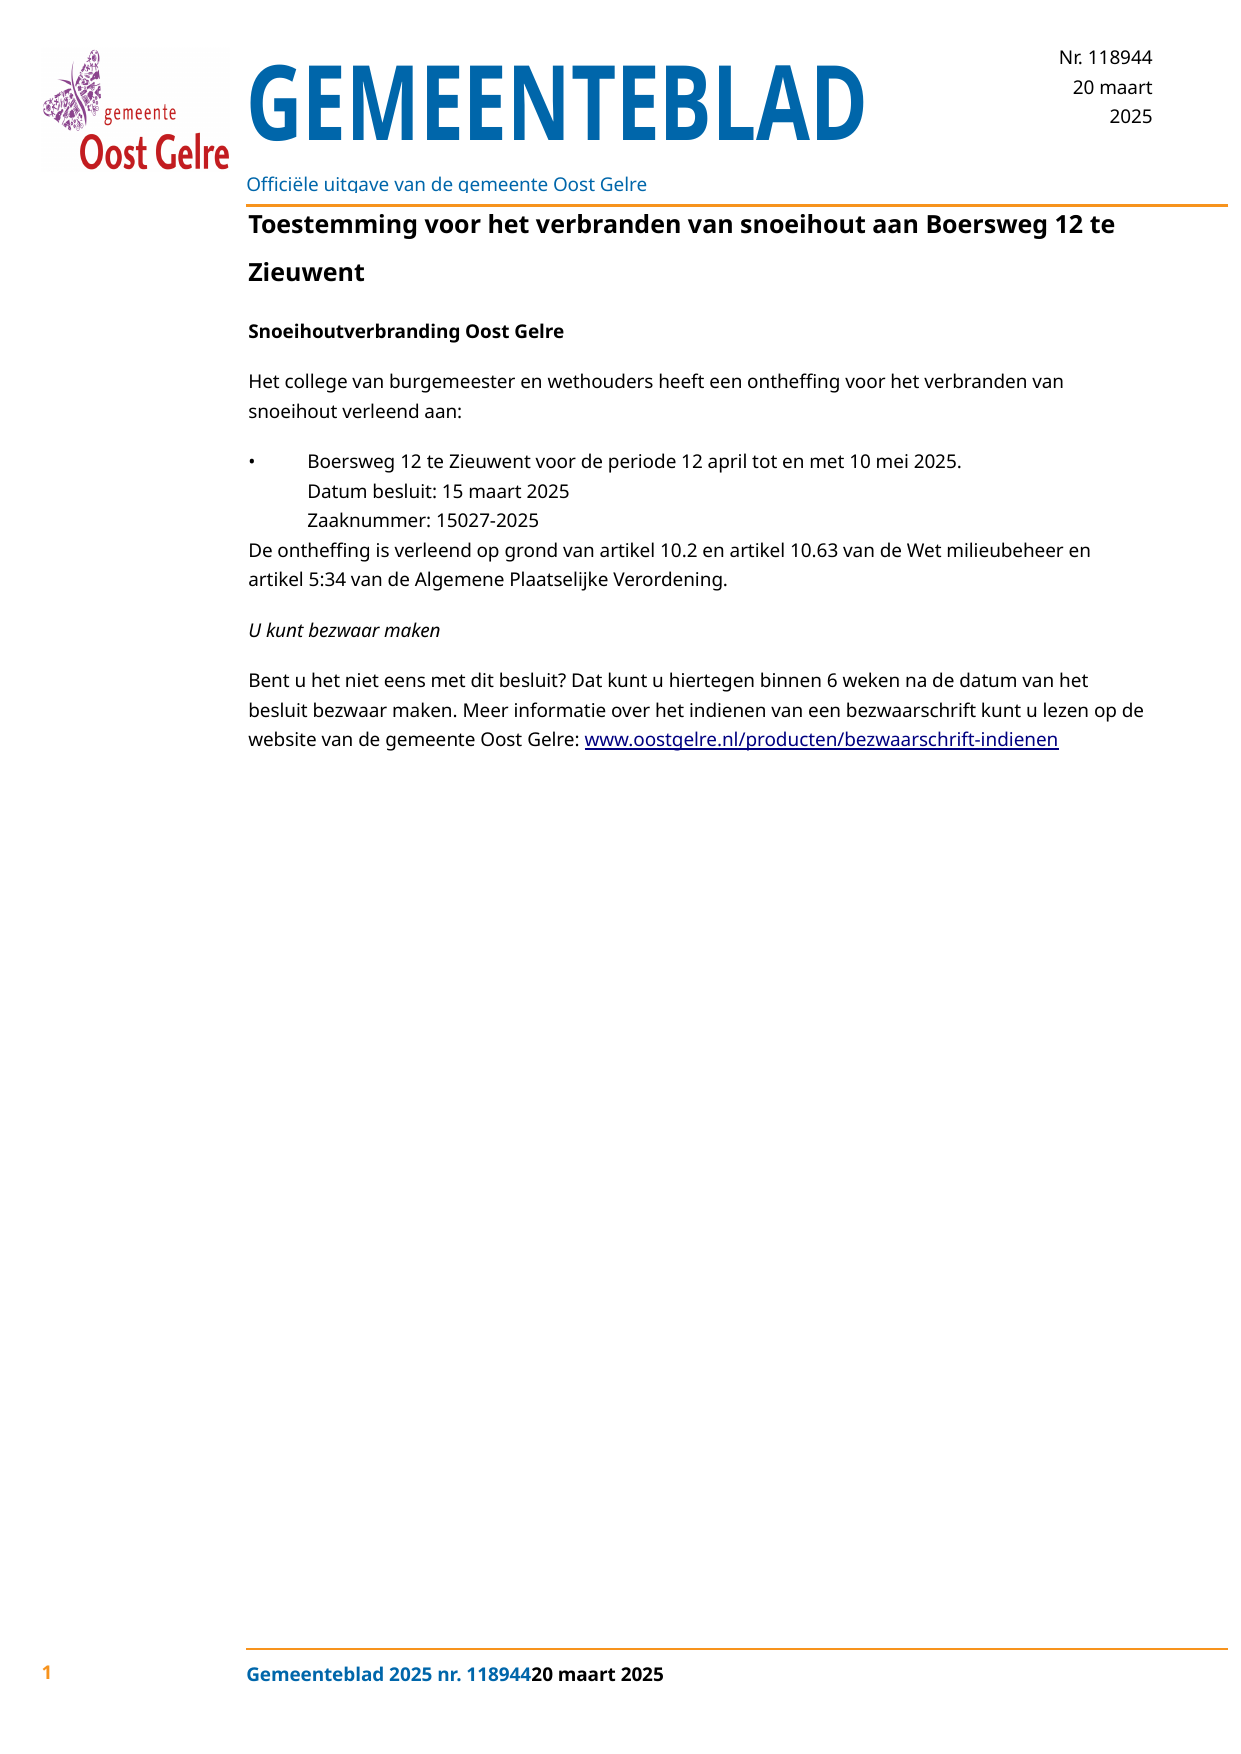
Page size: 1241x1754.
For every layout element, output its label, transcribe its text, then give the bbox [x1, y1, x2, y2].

text Het college van burgemeester en wethouders heeft een ontheffing voor het verbranden van snoeihout verleend aan: [248, 368, 1152, 424]
text Toestemming voor het verbranden van snoeihout aan Boersweg 12 te Zieuwent [248, 207, 1152, 288]
list Datum besluit: 15 maart 2025 [248, 478, 1152, 504]
text Snoeihoutverbranding Oost Gelre [248, 318, 1152, 344]
text U kunt bezwaar maken [248, 617, 1152, 643]
text Bent u het niet eens met dit besluit? Dat kunt u hiertegen binnen 6 weken na de datum van het besluit bezwaar maken. Meer informatie over het indienen van een bezwaarschrift kunt u lezen op de website van de gemeente Oost Gelre: www.oostgelre.nl/producten/bezwaarschrift-indienen [248, 667, 1152, 752]
list Boersweg 12 te Zieuwent voor de periode 12 april tot en met 10 mei 2025. [248, 448, 1152, 474]
picture [41, 47, 231, 172]
text De ontheffing is verleend op grond van artikel 10.2 en artikel 10.63 van de Wet milieubeheer en artikel 5:34 van de Algemene Plaatselijke Verordening. [248, 537, 1152, 592]
list Zaaknummer: 15027-2025 [248, 507, 1152, 533]
